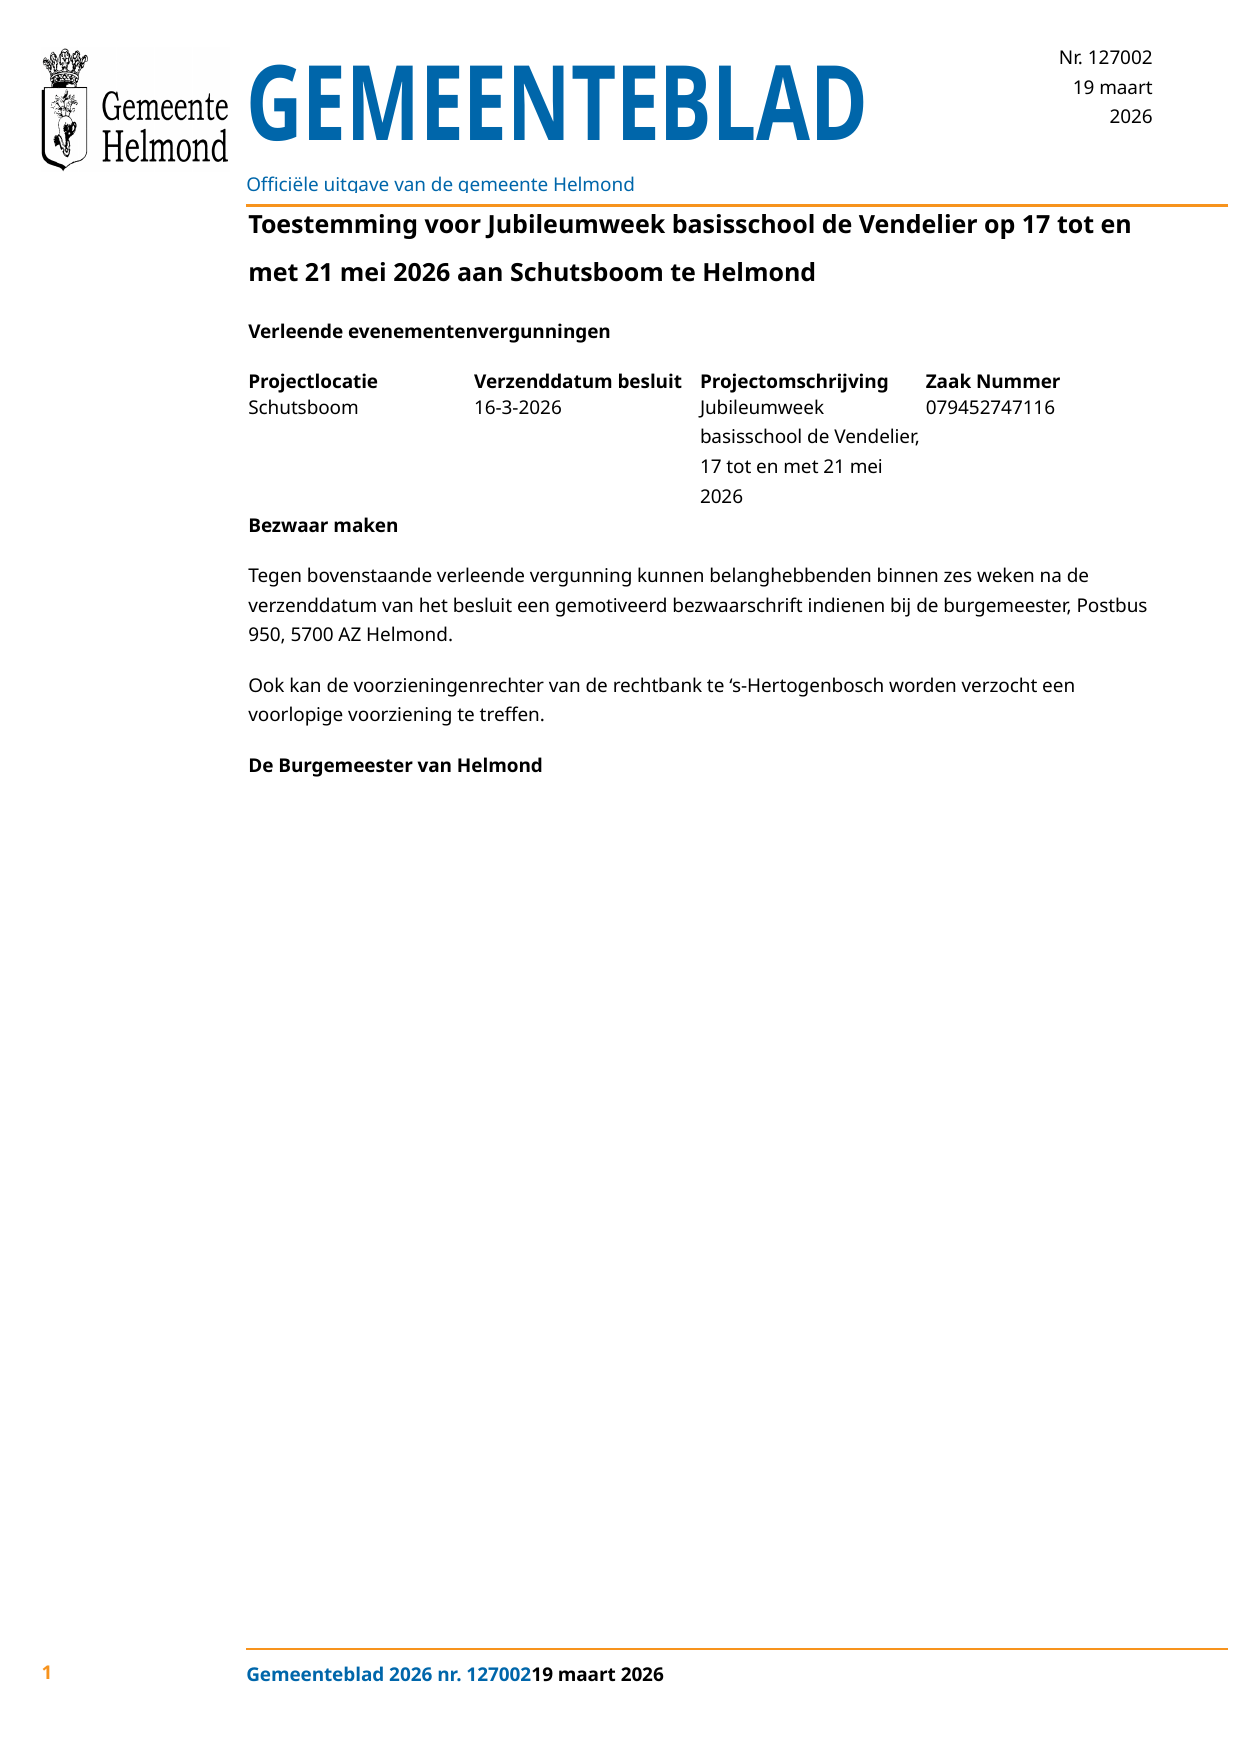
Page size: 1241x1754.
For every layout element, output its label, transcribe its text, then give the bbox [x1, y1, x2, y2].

picture [41, 47, 231, 172]
text Ook kan de voorzieningenrechter van de rechtbank te ‘s-Hertogenbosch worden verzocht een voorlopige voorziening te treffen. [248, 672, 1152, 727]
text Verleende evenementenvergunningen [248, 318, 1152, 344]
text Tegen bovenstaande verleende vergunning kunnen belanghebbenden binnen zes weken na de verzenddatum van het besluit een gemotiveerd bezwaarschrift indienen bij de burgemeester, Postbus 950, 5700 AZ Helmond. [248, 562, 1152, 647]
table_cell Jubileumweek basisschool de Vendelier, 17 tot en met 21 mei 2026 [700, 394, 926, 509]
table_cell 16-3-2026 [474, 394, 700, 509]
text De Burgemeester van Helmond [248, 752, 1152, 778]
table_cell Schutsboom [248, 394, 474, 509]
table_header Projectomschrijving [700, 369, 926, 394]
text Bezwaar maken [248, 512, 1152, 538]
table_header Verzenddatum besluit [474, 369, 700, 394]
table_cell 079452747116 [926, 394, 1152, 509]
table_header Zaak Nummer [926, 369, 1152, 394]
table_header Projectlocatie [248, 369, 474, 394]
text Toestemming voor Jubileumweek basisschool de Vendelier op 17 tot en met 21 mei 2026 aan Schutsboom te Helmond [248, 207, 1152, 288]
